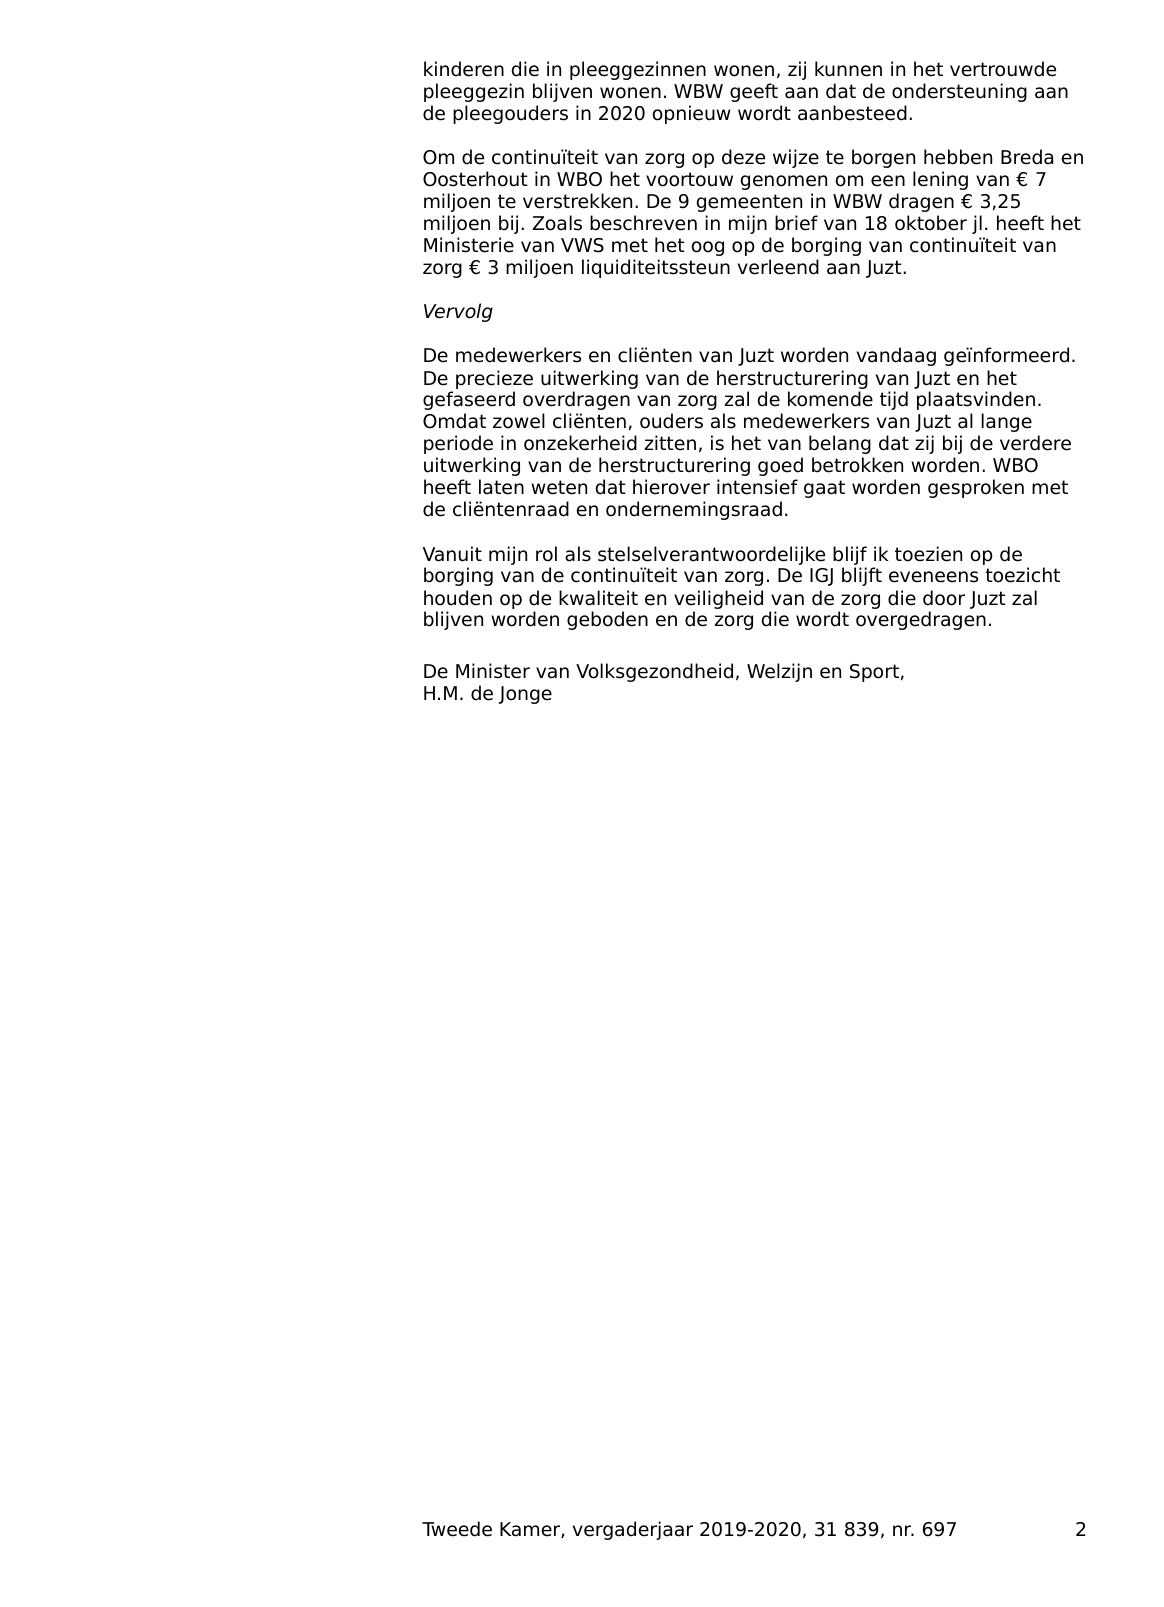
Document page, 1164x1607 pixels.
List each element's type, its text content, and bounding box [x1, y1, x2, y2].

subtitle Vervolg [422, 301, 1087, 323]
text kinderen die in pleeggezinnen wonen, zij kunnen in het vertrouwde pleeggezin blijven wonen. WBW geeft aan dat de ondersteuning aan de pleegouders in 2020 opnieuw wordt aanbesteed. [422, 59, 1087, 125]
text De medewerkers en cliënten van Juzt worden vandaag geïnformeerd. De precieze uitwerking van de herstructurering van Juzt en het gefaseerd overdragen van zorg zal de komende tijd plaatsvinden. Omdat zowel cliënten, ouders als medewerkers van Juzt al lange periode in onzekerheid zitten, is het van belang dat zij bij de verdere uitwerking van de herstructurering goed betrokken worden. WBO heeft laten weten dat hierover intensief gaat worden gesproken met de cliëntenraad en ondernemingsraad. [422, 345, 1087, 521]
text Om de continuïteit van zorg op deze wijze te borgen hebben Breda en Oosterhout in WBO het voortouw genomen om een lening van € 7 miljoen te verstrekken. De 9 gemeenten in WBW dragen € 3,25 miljoen bij. Zoals beschreven in mijn brief van 18 oktober jl. heeft het Ministerie van VWS met het oog op de borging van continuïteit van zorg € 3 miljoen liquiditeitssteun verleend aan Juzt. [422, 147, 1087, 279]
text De Minister van Volksgezondheid, Welzijn en Sport, H.M. de Jonge [422, 661, 1087, 705]
text Vanuit mijn rol als stelselverantwoordelijke blijf ik toezien op de borging van de continuïteit van zorg. De IGJ blijft eveneens toezicht houden op de kwaliteit en veiligheid van de zorg die door Juzt zal blijven worden geboden en de zorg die wordt overgedragen. [422, 543, 1087, 631]
